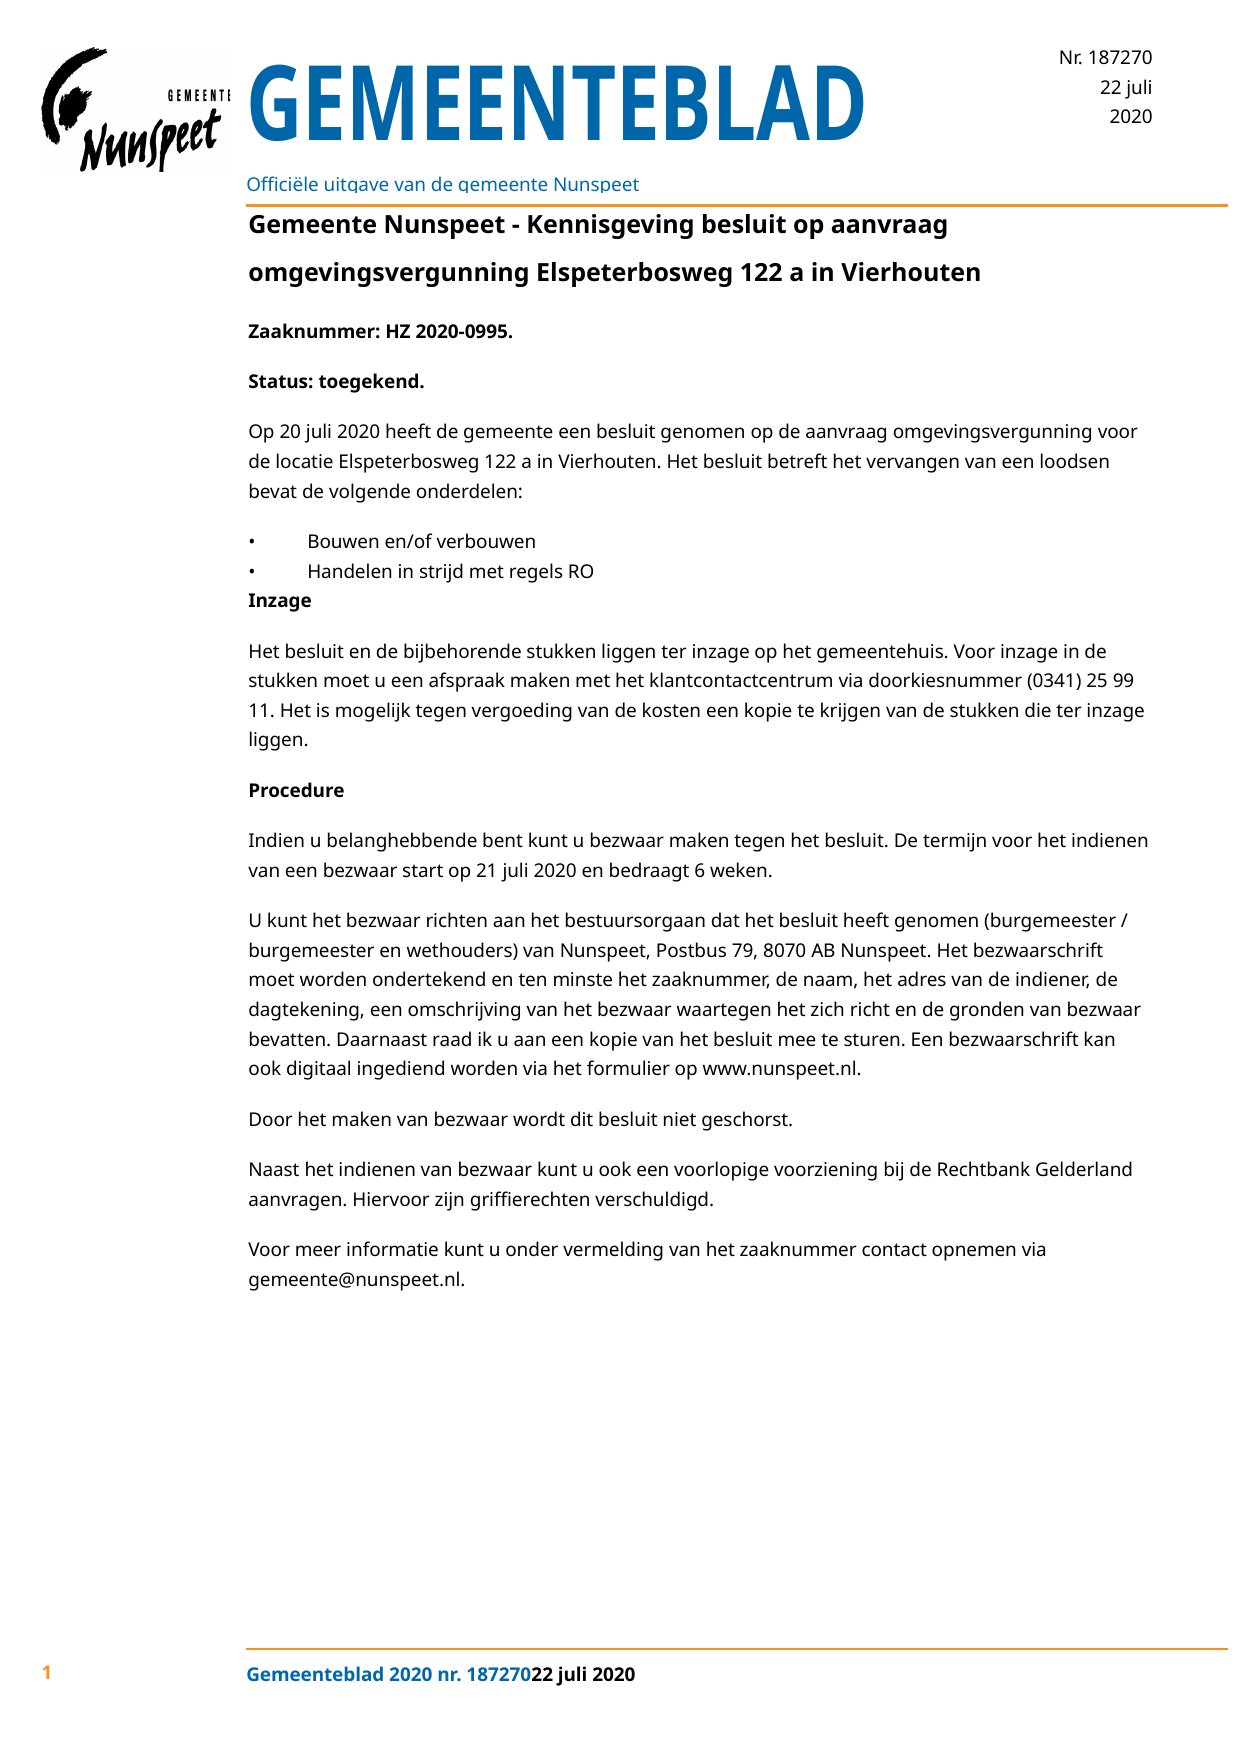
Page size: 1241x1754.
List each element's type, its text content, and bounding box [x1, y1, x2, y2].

text Procedure [248, 777, 1152, 803]
list Bouwen en/of verbouwen [248, 528, 1152, 554]
text Door het maken van bezwaar wordt dit besluit niet geschorst. [248, 1106, 1152, 1132]
text Voor meer informatie kunt u onder vermelding van het zaaknummer contact opnemen via gemeente@nunspeet.nl. [248, 1236, 1152, 1292]
text Indien u belanghebbende bent kunt u bezwaar maken tegen het besluit. De termijn voor het indienen van een bezwaar start op 21 juli 2020 en bedraagt 6 weken. [248, 827, 1152, 883]
text U kunt het bezwaar richten aan het bestuursorgaan dat het besluit heeft genomen (burgemeester / burgemeester en wethouders) van Nunspeet, Postbus 79, 8070 AB Nunspeet. Het bezwaarschrift moet worden ondertekend en ten minste het zaaknummer, de naam, het adres van de indiener, de dagtekening, een omschrijving van het bezwaar waartegen het zich richt en de gronden van bezwaar bevatten. Daarnaast raad ik u aan een kopie van het besluit mee te sturen. Een bezwaarschrift kan ook digitaal ingediend worden via het formulier op www.nunspeet.nl. [248, 907, 1152, 1081]
text Het besluit en de bijbehorende stukken liggen ter inzage op het gemeentehuis. Voor inzage in de stukken moet u een afspraak maken met het klantcontactcentrum via doorkiesnummer (0341) 25 99 11. Het is mogelijk tegen vergoeding van de kosten een kopie te krijgen van de stukken die ter inzage liggen. [248, 638, 1152, 752]
text Naast het indienen van bezwaar kunt u ook een voorlopige voorziening bij de Rechtbank Gelderland aanvragen. Hiervoor zijn griffierechten verschuldigd. [248, 1156, 1152, 1212]
text Gemeente Nunspeet - Kennisgeving besluit op aanvraag omgevingsvergunning Elspeterbosweg 122 a in Vierhouten [248, 207, 1152, 288]
text Inzage [248, 587, 1152, 613]
list Handelen in strijd met regels RO [248, 558, 1152, 584]
text Zaaknummer: HZ 2020-0995. [248, 318, 1152, 344]
text Op 20 juli 2020 heeft de gemeente een besluit genomen op de aanvraag omgevingsvergunning voor de locatie Elspeterbosweg 122 a in Vierhouten. Het besluit betreft het vervangen van een loodsen bevat de volgende onderdelen: [248, 419, 1152, 504]
picture [41, 47, 231, 172]
text Status: toegekend. [248, 368, 1152, 394]
